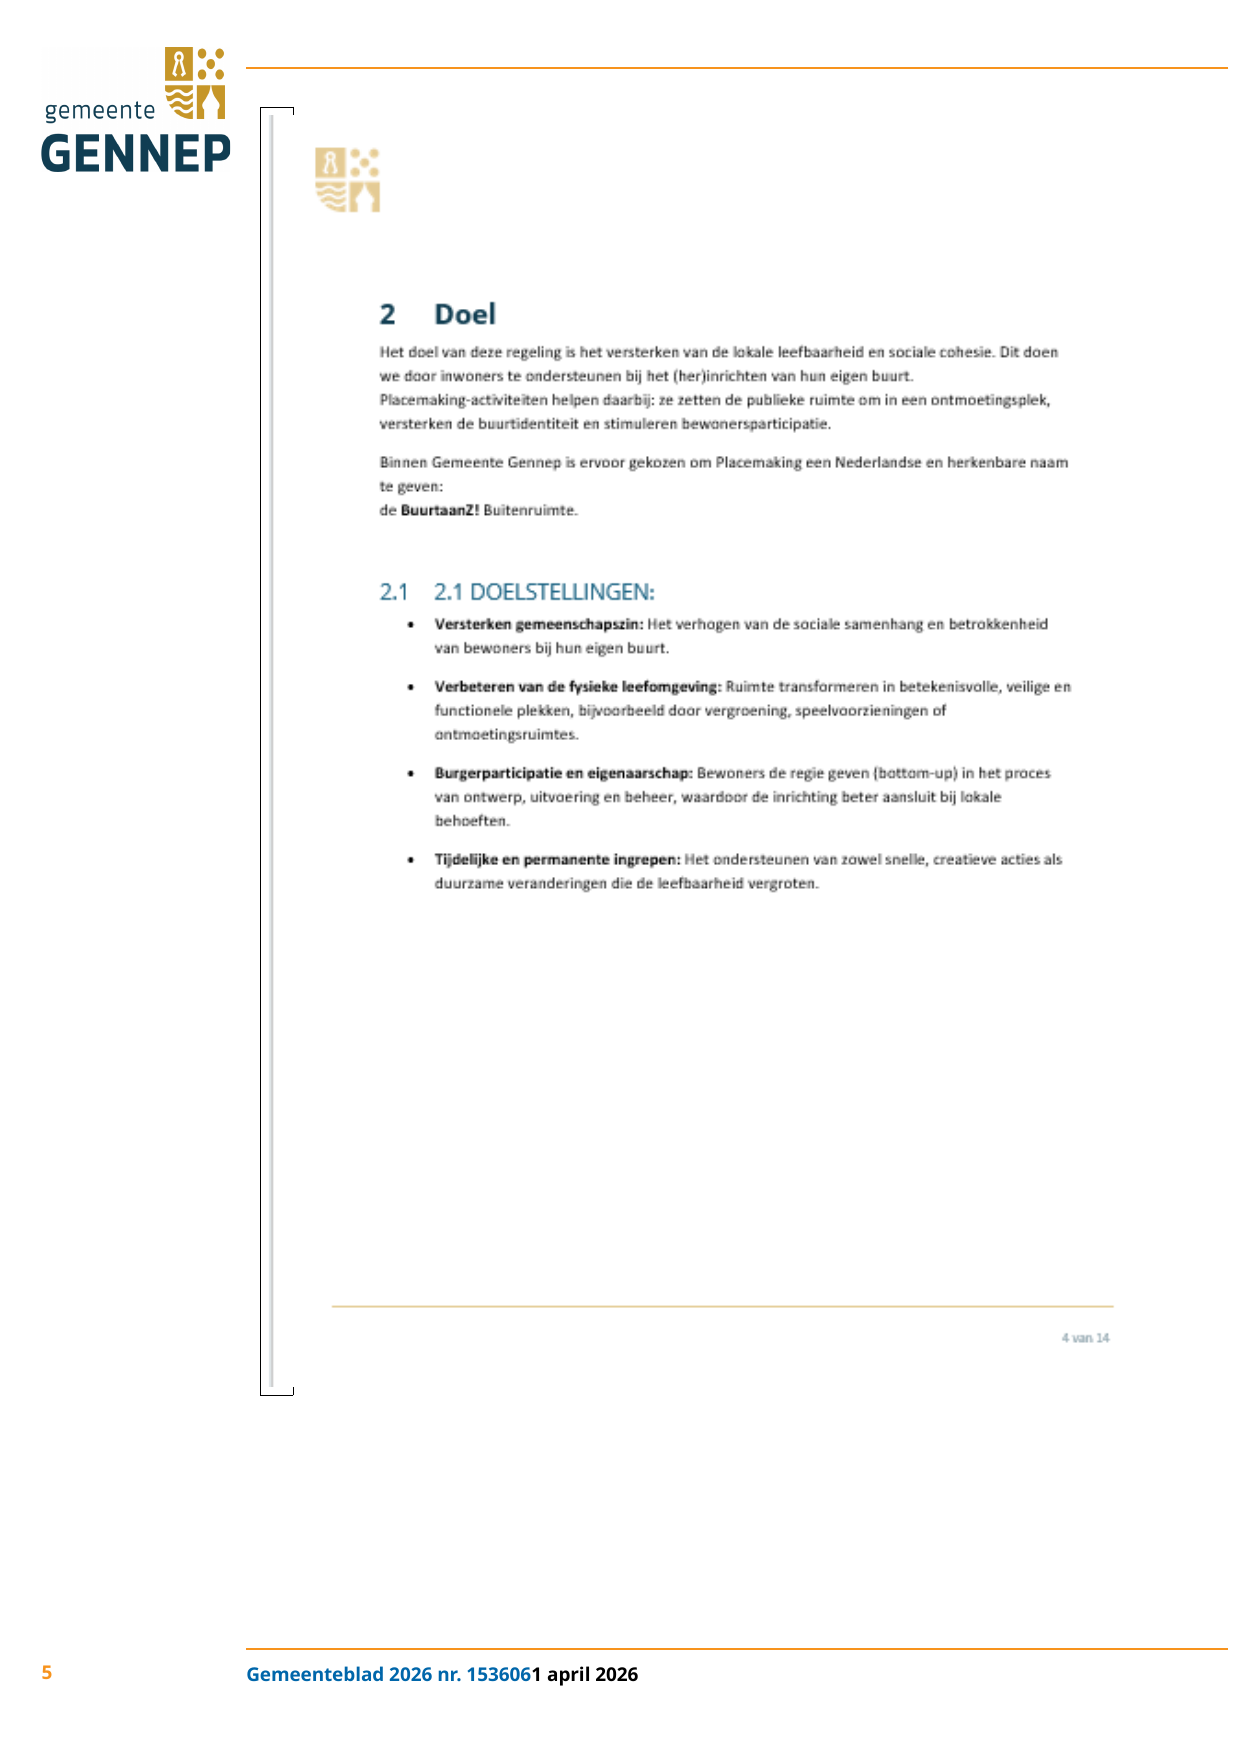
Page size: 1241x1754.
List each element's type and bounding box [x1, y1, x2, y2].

picture [41, 47, 231, 172]
picture [268, 115, 1173, 1387]
